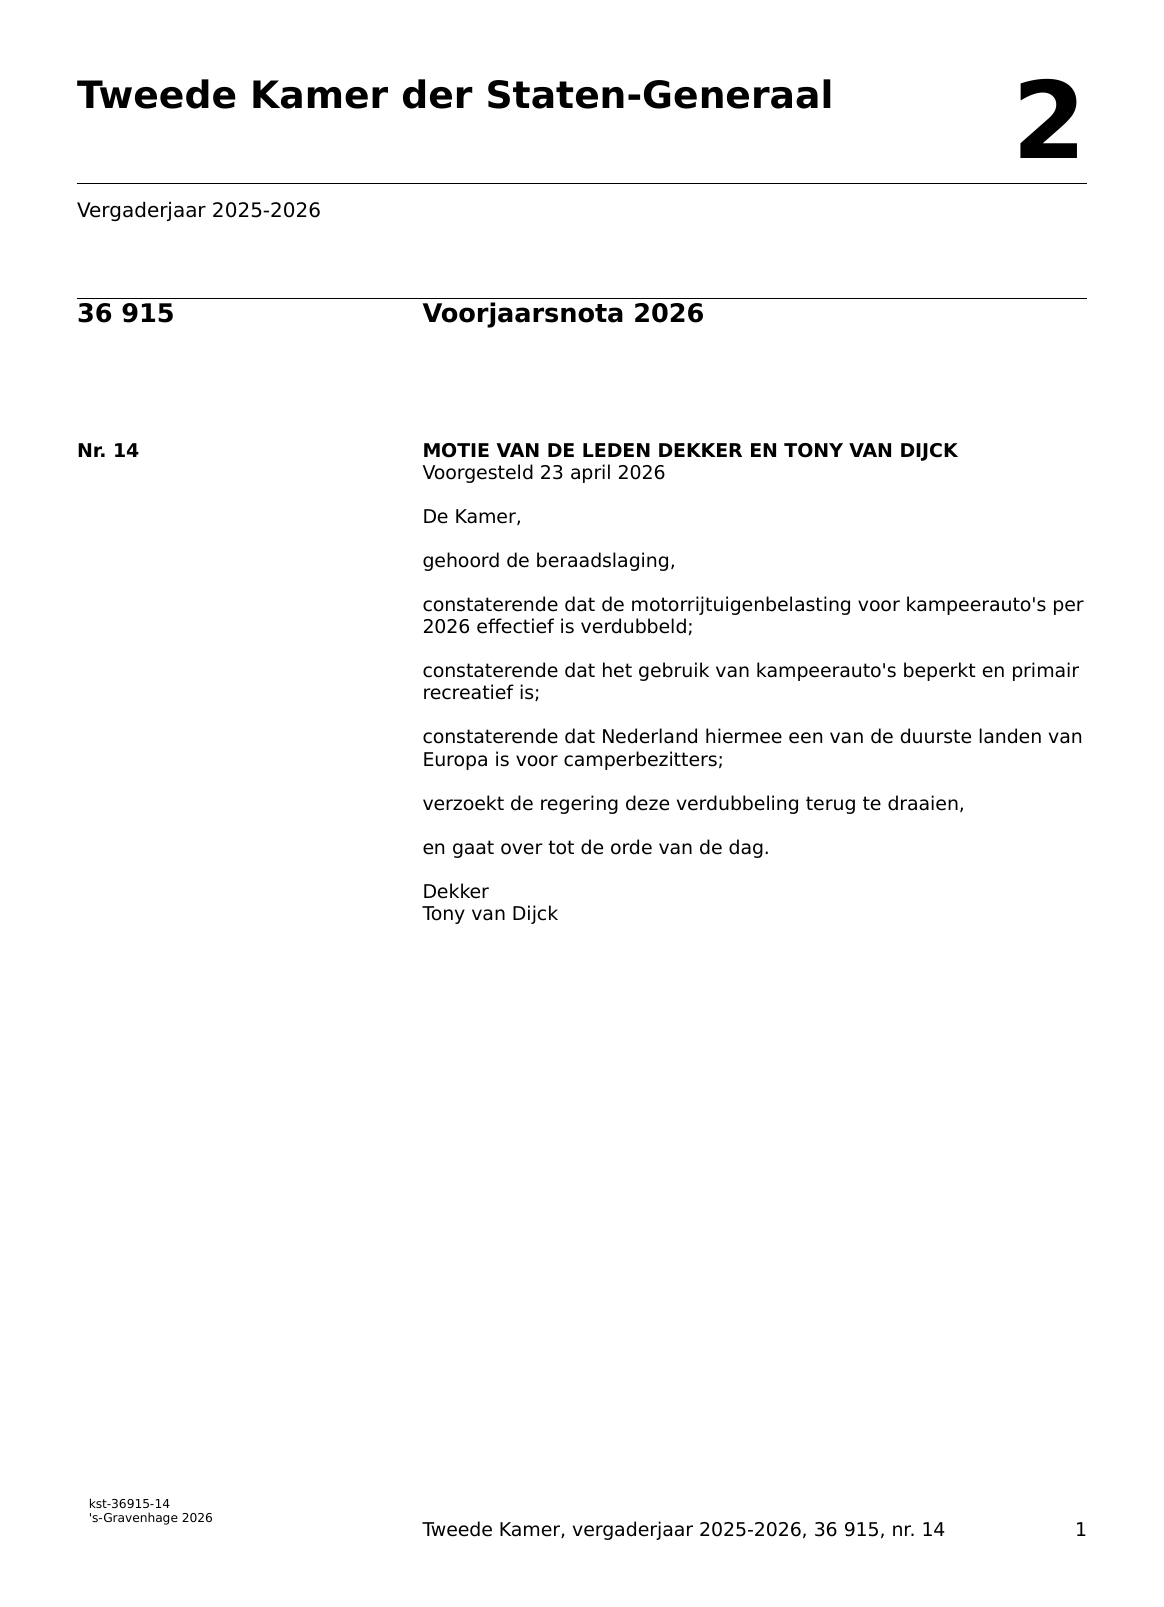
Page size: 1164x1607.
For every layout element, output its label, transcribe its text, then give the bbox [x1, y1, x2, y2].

text gehoord de beraadslaging, [422, 550, 1087, 572]
text constaterende dat de motorrijtuigenbelasting voor kampeerauto's per 2026 effectief is verdubbeld; [422, 594, 1087, 638]
text constaterende dat het gebruik van kampeerauto's beperkt en primair recreatief is; [422, 660, 1087, 704]
text Tony van Dijck [422, 903, 1087, 925]
text De Kamer, [422, 506, 1087, 528]
text Dekker [422, 881, 1087, 903]
text Voorgesteld 23 april 2026 [422, 462, 1087, 484]
subtitle Nr. 14 MOTIE VAN DE LEDEN DEKKER EN TONY VAN DIJCK [77, 440, 1087, 462]
text verzoekt de regering deze verdubbeling terug te draaien, [422, 793, 1087, 814]
text 's-Gravenhage 2026 [88, 1511, 323, 1525]
table_cell Vergaderjaar 2025-2026 [77, 184, 1087, 298]
text en gaat over tot de orde van de dag. [422, 837, 1087, 859]
table_header Tweede Kamer der Staten-Generaal [77, 59, 886, 183]
text kst-36915-14 [88, 1497, 323, 1511]
text constaterende dat Nederland hiermee een van de duurste landen van Europa is voor camperbezitters; [422, 726, 1087, 770]
table_header 2 [886, 59, 1087, 183]
subtitle 36 915 Voorjaarsnota 2026 [77, 299, 1087, 329]
